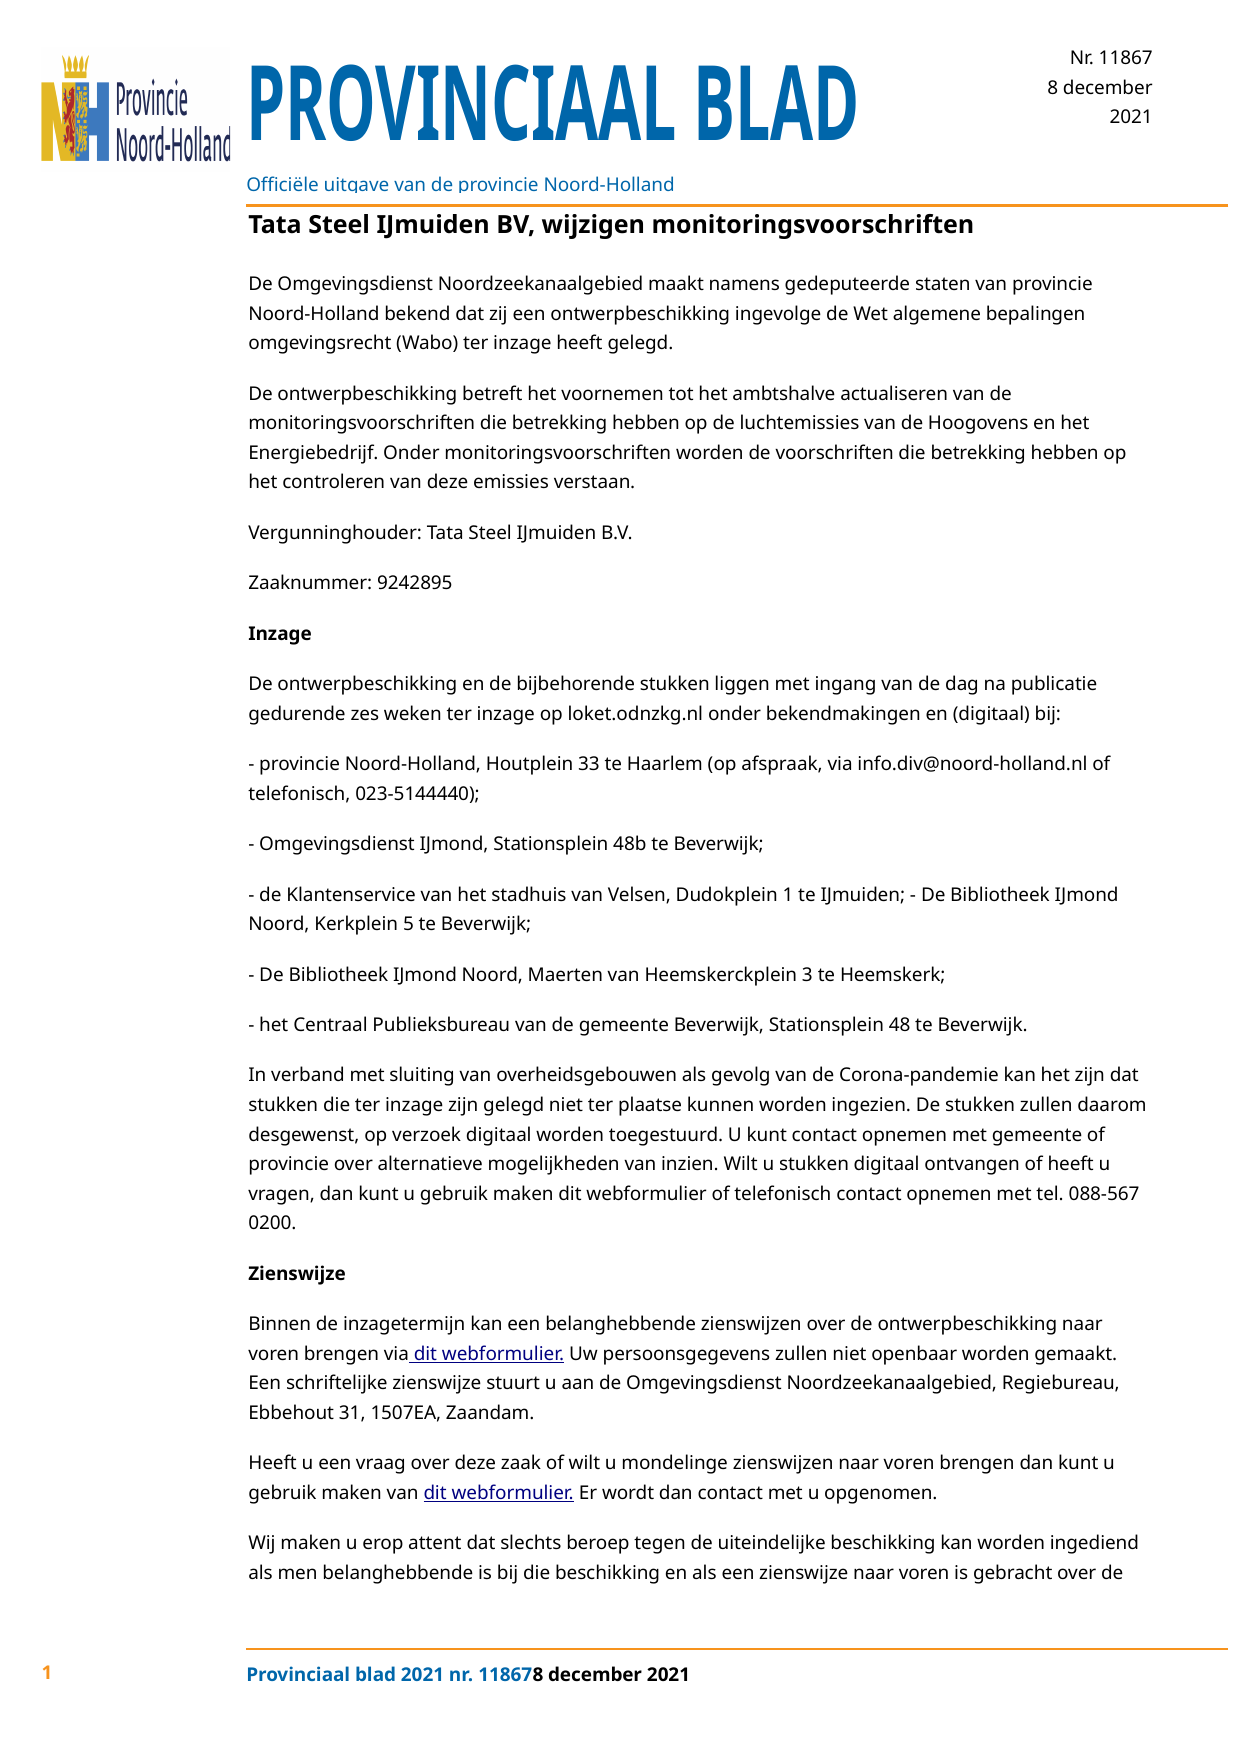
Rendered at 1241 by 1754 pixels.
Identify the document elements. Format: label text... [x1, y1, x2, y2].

text - provincie Noord-Holland, Houtplein 33 te Haarlem (op afspraak, via info.div@noord-holland.nl of telefonisch, 023-5144440); [248, 750, 1152, 806]
text Binnen de inzagetermijn kan een belanghebbende zienswijzen over de ontwerpbeschikking naar voren brengen via dit webformulier. Uw persoonsgegevens zullen niet openbaar worden gemaakt. Een schriftelijke zienswijze stuurt u aan de Omgevingsdienst Noordzeekanaalgebied, Regiebureau, Ebbehout 31, 1507EA, Zaandam. [248, 1310, 1152, 1425]
text - het Centraal Publieksbureau van de gemeente Beverwijk, Stationsplein 48 te Beverwijk. [248, 1011, 1152, 1037]
text Inzage [248, 620, 1152, 646]
text Wij maken u erop attent dat slechts beroep tegen de uiteindelijke beschikking kan worden ingediend als men belanghebbende is bij die beschikking en als een zienswijze naar voren is gebracht over de [248, 1529, 1152, 1585]
text Tata Steel IJmuiden BV, wijzigen monitoringsvoorschriften [248, 207, 1152, 241]
text De Omgevingsdienst Noordzeekanaalgebied maakt namens gedeputeerde staten van provincie Noord-Holland bekend dat zij een ontwerpbeschikking ingevolge de Wet algemene bepalingen omgevingsrecht (Wabo) ter inzage heeft gelegd. [248, 270, 1152, 355]
text Zienswijze [248, 1260, 1152, 1286]
picture [41, 47, 231, 172]
text De ontwerpbeschikking betreft het voornemen tot het ambtshalve actualiseren van de monitoringsvoorschriften die betrekking hebben op de luchtemissies van de Hoogovens en het Energiebedrijf. Onder monitoringsvoorschriften worden de voorschriften die betrekking hebben op het controleren van deze emissies verstaan. [248, 380, 1152, 494]
text Vergunninghouder: Tata Steel IJmuiden B.V. [248, 519, 1152, 545]
text - De Bibliotheek IJmond Noord, Maerten van Heemskerckplein 3 te Heemskerk; [248, 961, 1152, 986]
text Zaaknummer: 9242895 [248, 569, 1152, 595]
text De ontwerpbeschikking en de bijbehorende stukken liggen met ingang van de dag na publicatie gedurende zes weken ter inzage op loket.odnzkg.nl onder bekendmakingen en (digitaal) bij: [248, 670, 1152, 726]
text Heeft u een vraag over deze zaak of wilt u mondelinge zienswijzen naar voren brengen dan kunt u gebruik maken van dit webformulier. Er wordt dan contact met u opgenomen. [248, 1449, 1152, 1505]
text - de Klantenservice van het stadhuis van Velsen, Dudokplein 1 te IJmuiden; - De Bibliotheek IJmond Noord, Kerkplein 5 te Beverwijk; [248, 881, 1152, 936]
text - Omgevingsdienst IJmond, Stationsplein 48b te Beverwijk; [248, 830, 1152, 856]
text In verband met sluiting van overheidsgebouwen als gevolg van de Corona-pandemie kan het zijn dat stukken die ter inzage zijn gelegd niet ter plaatse kunnen worden ingezien. De stukken zullen daarom desgewenst, op verzoek digitaal worden toegestuurd. U kunt contact opnemen met gemeente of provincie over alternatieve mogelijkheden van inzien. Wilt u stukken digitaal ontvangen of heeft u vragen, dan kunt u gebruik maken dit webformulier of telefonisch contact opnemen met tel. 088-567 0200. [248, 1062, 1152, 1235]
